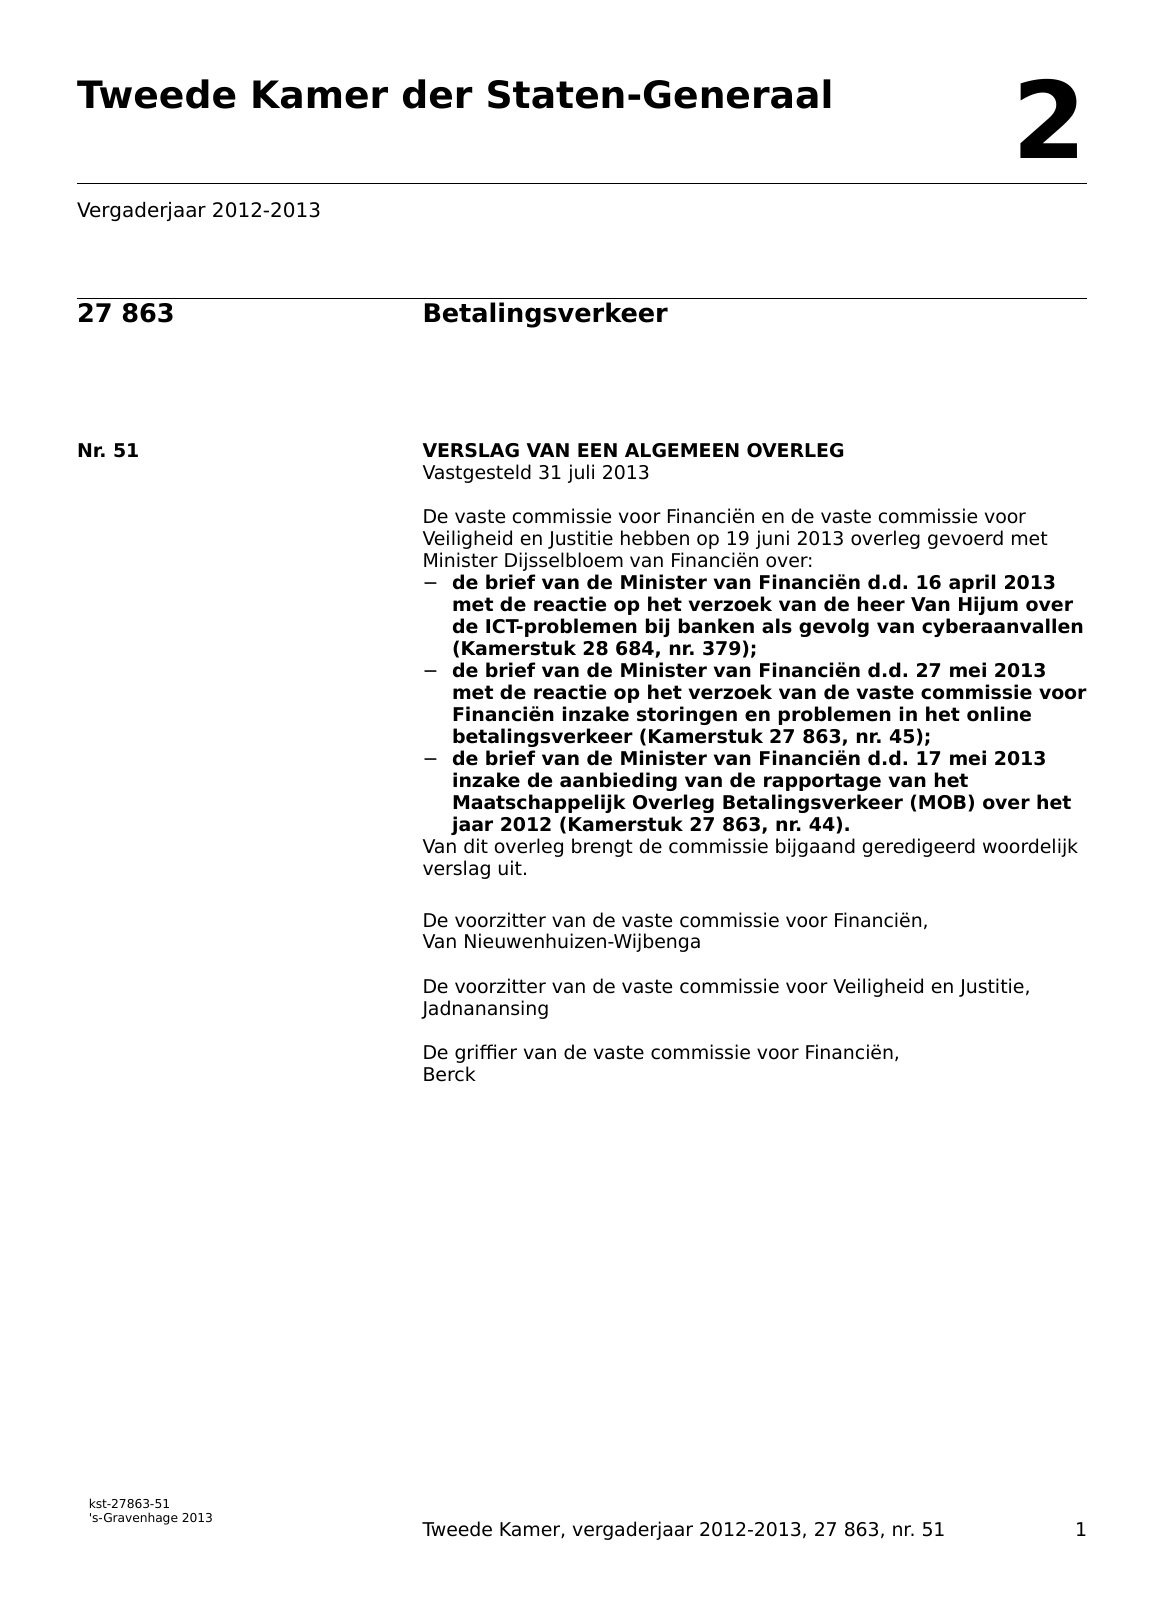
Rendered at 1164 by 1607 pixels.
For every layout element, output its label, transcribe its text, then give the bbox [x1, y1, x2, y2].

subtitle 27 863 Betalingsverkeer [77, 299, 1087, 329]
text Van dit overleg brengt de commissie bijgaand geredigeerd woordelijk verslag uit. [422, 836, 1087, 879]
table_header Tweede Kamer der Staten-Generaal [77, 59, 886, 183]
text − de brief van de Minister van Financiën d.d. 27 mei 2013 met de reactie op het verzoek van de vaste commissie voor Financiën inzake storingen en problemen in het online betalingsverkeer (Kamerstuk 27 863, nr. 45); [422, 660, 1087, 748]
subtitle Nr. 51 VERSLAG VAN EEN ALGEMEEN OVERLEG [77, 440, 1087, 462]
text De voorzitter van de vaste commissie voor Veiligheid en Justitie, Jadnanansing [422, 976, 1087, 1019]
text De griffier van de vaste commissie voor Financiën, Berck [422, 1042, 1087, 1086]
text De voorzitter van de vaste commissie voor Financiën, Van Nieuwenhuizen-Wijbenga [422, 909, 1087, 953]
text kst-27863-51 [88, 1497, 323, 1511]
table_cell Vergaderjaar 2012-2013 [77, 184, 1087, 298]
text − de brief van de Minister van Financiën d.d. 17 mei 2013 inzake de aanbieding van de rapportage van het Maatschappelijk Overleg Betalingsverkeer (MOB) over het jaar 2012 (Kamerstuk 27 863, nr. 44). [422, 748, 1087, 836]
text 's-Gravenhage 2013 [88, 1511, 323, 1525]
table_header 2 [886, 59, 1087, 183]
text Vastgesteld 31 juli 2013 [422, 462, 1087, 484]
text De vaste commissie voor Financiën en de vaste commissie voor Veiligheid en Justitie hebben op 19 juni 2013 overleg gevoerd met Minister Dijsselbloem van Financiën over: [422, 506, 1087, 572]
text − de brief van de Minister van Financiën d.d. 16 april 2013 met de reactie op het verzoek van de heer Van Hijum over de ICT-problemen bij banken als gevolg van cyberaanvallen (Kamerstuk 28 684, nr. 379); [422, 572, 1087, 660]
